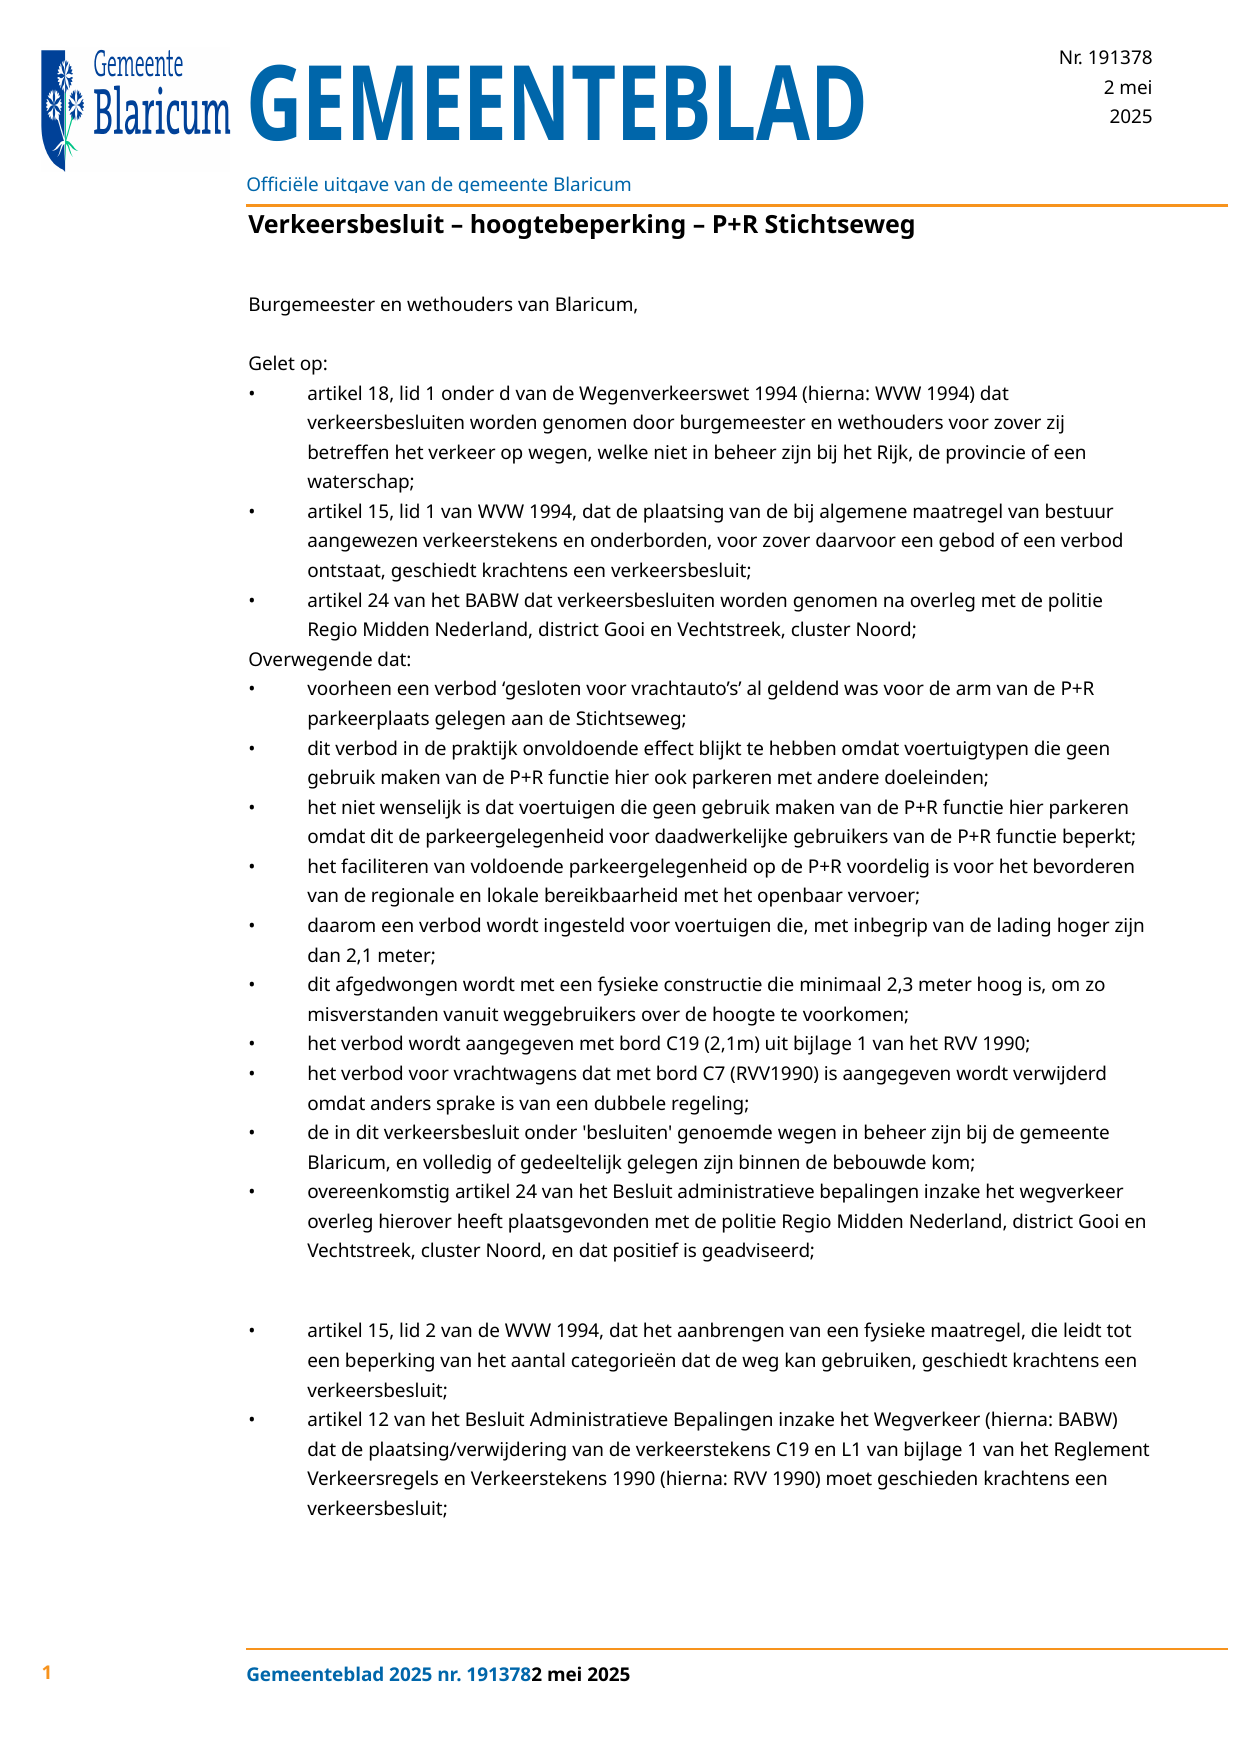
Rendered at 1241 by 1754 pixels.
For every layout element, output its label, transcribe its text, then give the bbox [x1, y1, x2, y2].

text Gelet op: [248, 350, 1152, 376]
list het verbod wordt aangegeven met bord C19 (2,1m) uit bijlage 1 van het RVV 1990; [248, 1031, 1152, 1056]
list artikel 15, lid 1 van WVW 1994, dat de plaatsing van de bij algemene maatregel van bestuur aangewezen verkeerstekens en onderborden, voor zover daarvoor een gebod of een verbod ontstaat, geschiedt krachtens een verkeersbesluit; [248, 498, 1152, 583]
list overeenkomstig artikel 24 van het Besluit administratieve bepalingen inzake het wegverkeer overleg hierover heeft plaatsgevonden met de politie Regio Midden Nederland, district Gooi en Vechtstreek, cluster Noord, en dat positief is geadviseerd; [248, 1178, 1152, 1263]
list artikel 24 van het BABW dat verkeersbesluiten worden genomen na overleg met de politie Regio Midden Nederland, district Gooi en Vechtstreek, cluster Noord; [248, 587, 1152, 642]
list het faciliteren van voldoende parkeergelegenheid op de P+R voordelig is voor het bevorderen van de regionale en lokale bereikbaarheid met het openbaar vervoer; [248, 853, 1152, 908]
text Overwegende dat: [248, 646, 1152, 672]
list de in dit verkeersbesluit onder 'besluiten' genoemde wegen in beheer zijn bij de gemeente Blaricum, en volledig of gedeeltelijk gelegen zijn binnen de bebouwde kom; [248, 1119, 1152, 1175]
list het verbod voor vrachtwagens dat met bord C7 (RVV1990) is aangegeven wordt verwijderd omdat anders sprake is van een dubbele regeling; [248, 1060, 1152, 1116]
list artikel 18, lid 1 onder d van de Wegenverkeerswet 1994 (hierna: WVW 1994) dat verkeersbesluiten worden genomen door burgemeester en wethouders voor zover zij betreffen het verkeer op wegen, welke niet in beheer zijn bij het Rijk, de provincie of een waterschap; [248, 380, 1152, 494]
list het niet wenselijk is dat voertuigen die geen gebruik maken van de P+R functie hier parkeren omdat dit de parkeergelegenheid voor daadwerkelijke gebruikers van de P+R functie beperkt; [248, 794, 1152, 849]
list dit verbod in de praktijk onvoldoende effect blijkt te hebben omdat voertuigtypen die geen gebruik maken van de P+R functie hier ook parkeren met andere doeleinden; [248, 735, 1152, 790]
text Burgemeester en wethouders van Blaricum, [248, 291, 1152, 317]
list voorheen een verbod ‘gesloten voor vrachtauto’s’ al geldend was voor de arm van de P+R parkeerplaats gelegen aan de Stichtseweg; [248, 676, 1152, 731]
text Verkeersbesluit – hoogtebeperking – P+R Stichtseweg [248, 207, 1152, 241]
picture [41, 47, 231, 172]
list dit afgedwongen wordt met een fysieke constructie die minimaal 2,3 meter hoog is, om zo misverstanden vanuit weggebruikers over de hoogte te voorkomen; [248, 971, 1152, 1027]
list artikel 15, lid 2 van de WVW 1994, dat het aanbrengen van een fysieke maatregel, die leidt tot een beperking van het aantal categorieën dat de weg kan gebruiken, geschiedt krachtens een verkeersbesluit; [248, 1318, 1152, 1403]
list artikel 12 van het Besluit Administratieve Bepalingen inzake het Wegverkeer (hierna: BABW) dat de plaatsing/verwijdering van de verkeerstekens C19 en L1 van bijlage 1 van het Reglement Verkeersregels en Verkeerstekens 1990 (hierna: RVV 1990) moet geschieden krachtens een verkeersbesluit; [248, 1406, 1152, 1521]
list daarom een verbod wordt ingesteld voor voertuigen die, met inbegrip van de lading hoger zijn dan 2,1 meter; [248, 912, 1152, 968]
